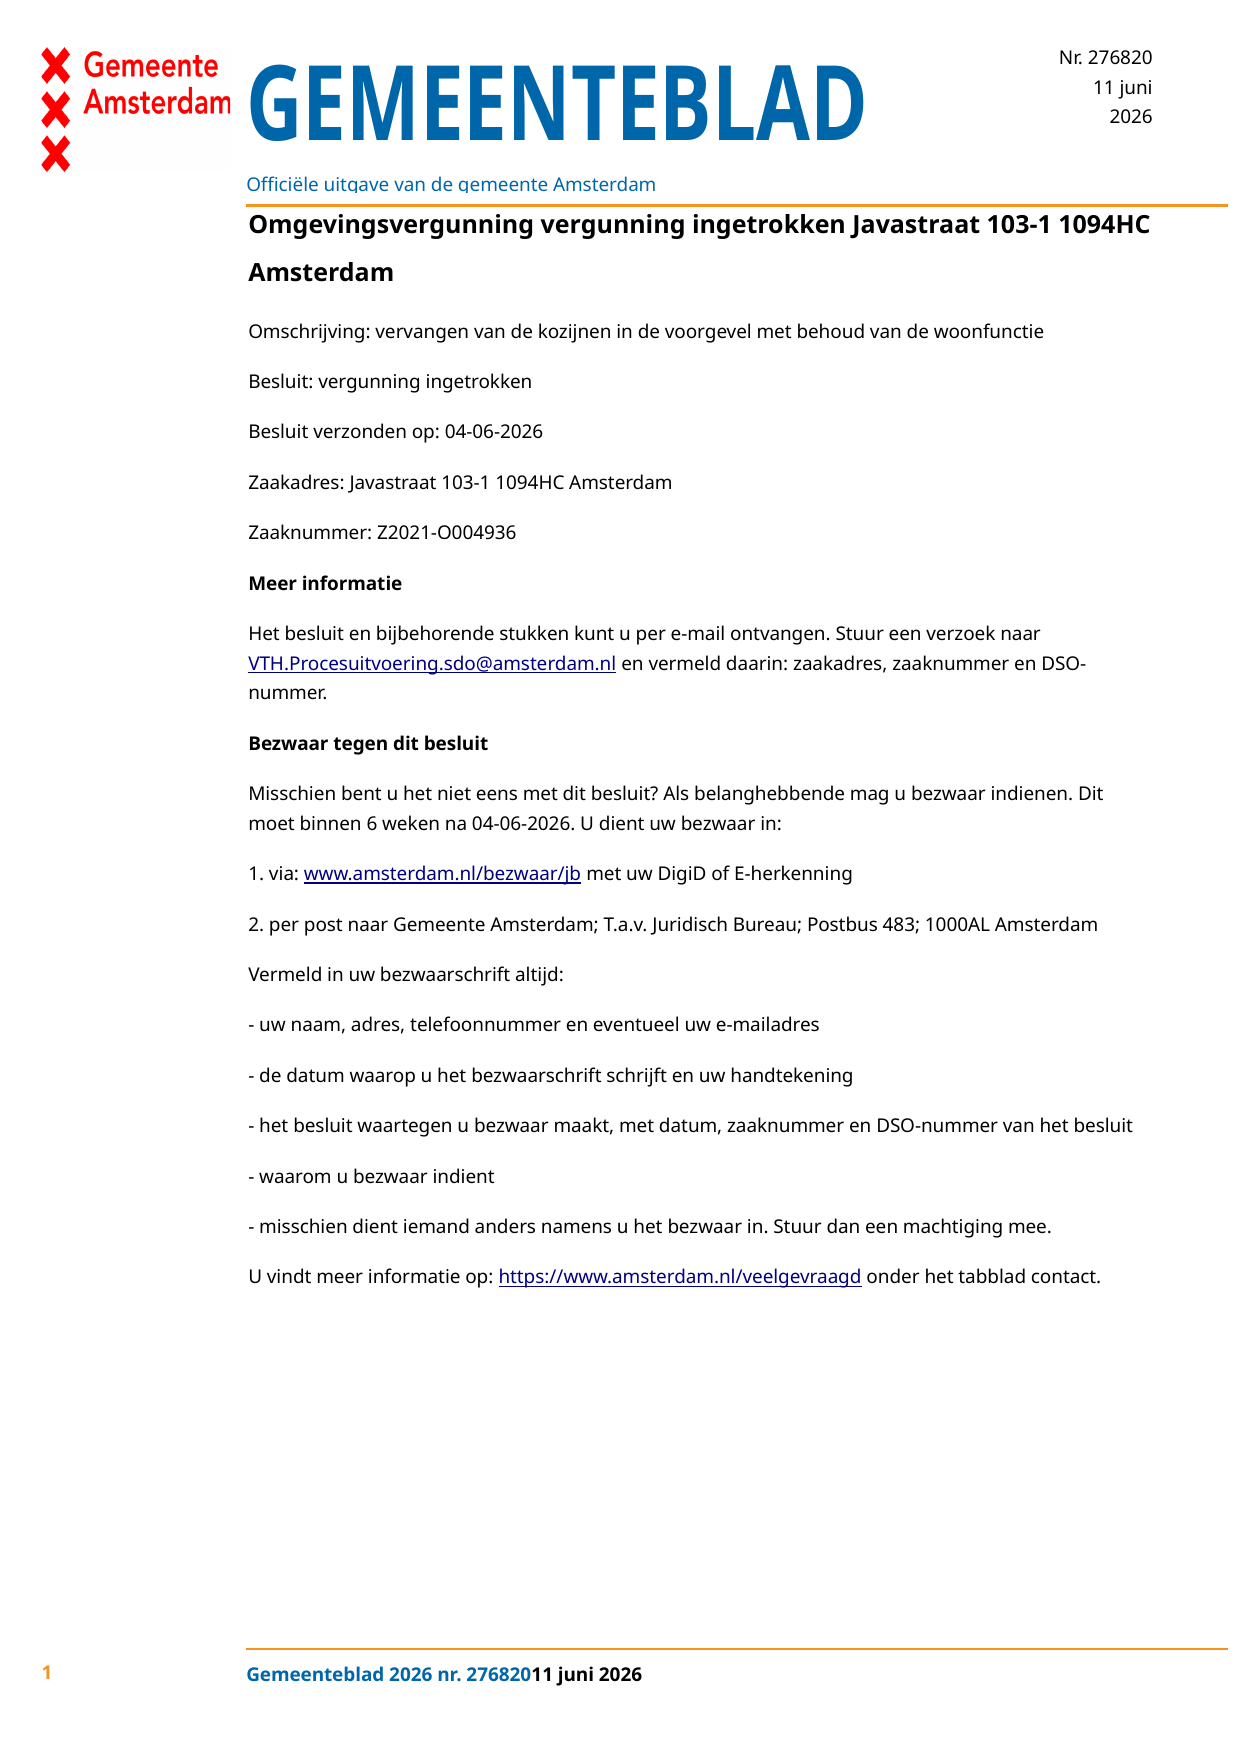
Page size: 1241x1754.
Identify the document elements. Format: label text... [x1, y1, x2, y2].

picture [41, 47, 231, 172]
text 1. via: www.amsterdam.nl/bezwaar/jb met uw DigiD of E-herkenning [248, 860, 1152, 886]
text - waarom u bezwaar indient [248, 1163, 1152, 1189]
text Zaakadres: Javastraat 103-1 1094HC Amsterdam [248, 469, 1152, 495]
text - uw naam, adres, telefoonnummer en eventueel uw e-mailadres [248, 1012, 1152, 1037]
text Besluit: vergunning ingetrokken [248, 368, 1152, 394]
text Omgevingsvergunning vergunning ingetrokken Javastraat 103-1 1094HC Amsterdam [248, 207, 1152, 288]
text 2. per post naar Gemeente Amsterdam; T.a.v. Juridisch Bureau; Postbus 483; 1000AL Amsterdam [248, 911, 1152, 937]
text Misschien bent u het niet eens met dit besluit? Als belanghebbende mag u bezwaar indienen. Dit moet binnen 6 weken na 04-06-2026. U dient uw bezwaar in: [248, 780, 1152, 836]
text - misschien dient iemand anders namens u het bezwaar in. Stuur dan een machtiging mee. [248, 1213, 1152, 1239]
text - het besluit waartegen u bezwaar maakt, met datum, zaaknummer en DSO-nummer van het besluit [248, 1112, 1152, 1138]
text Zaaknummer: Z2021-O004936 [248, 519, 1152, 545]
text U vindt meer informatie op: https://www.amsterdam.nl/veelgevraagd onder het tabblad contact. [248, 1264, 1152, 1289]
text Omschrijving: vervangen van de kozijnen in de voorgevel met behoud van de woonfunctie [248, 318, 1152, 344]
text - de datum waarop u het bezwaarschrift schrijft en uw handtekening [248, 1062, 1152, 1088]
text Bezwaar tegen dit besluit [248, 730, 1152, 756]
text Vermeld in uw bezwaarschrift altijd: [248, 961, 1152, 987]
text Het besluit en bijbehorende stukken kunt u per e-mail ontvangen. Stuur een verzoek naar VTH.Procesuitvoering.sdo@amsterdam.nl en vermeld daarin: zaakadres, zaaknummer en DSO-nummer. [248, 620, 1152, 705]
text Besluit verzonden op: 04-06-2026 [248, 419, 1152, 444]
text Meer informatie [248, 570, 1152, 596]
